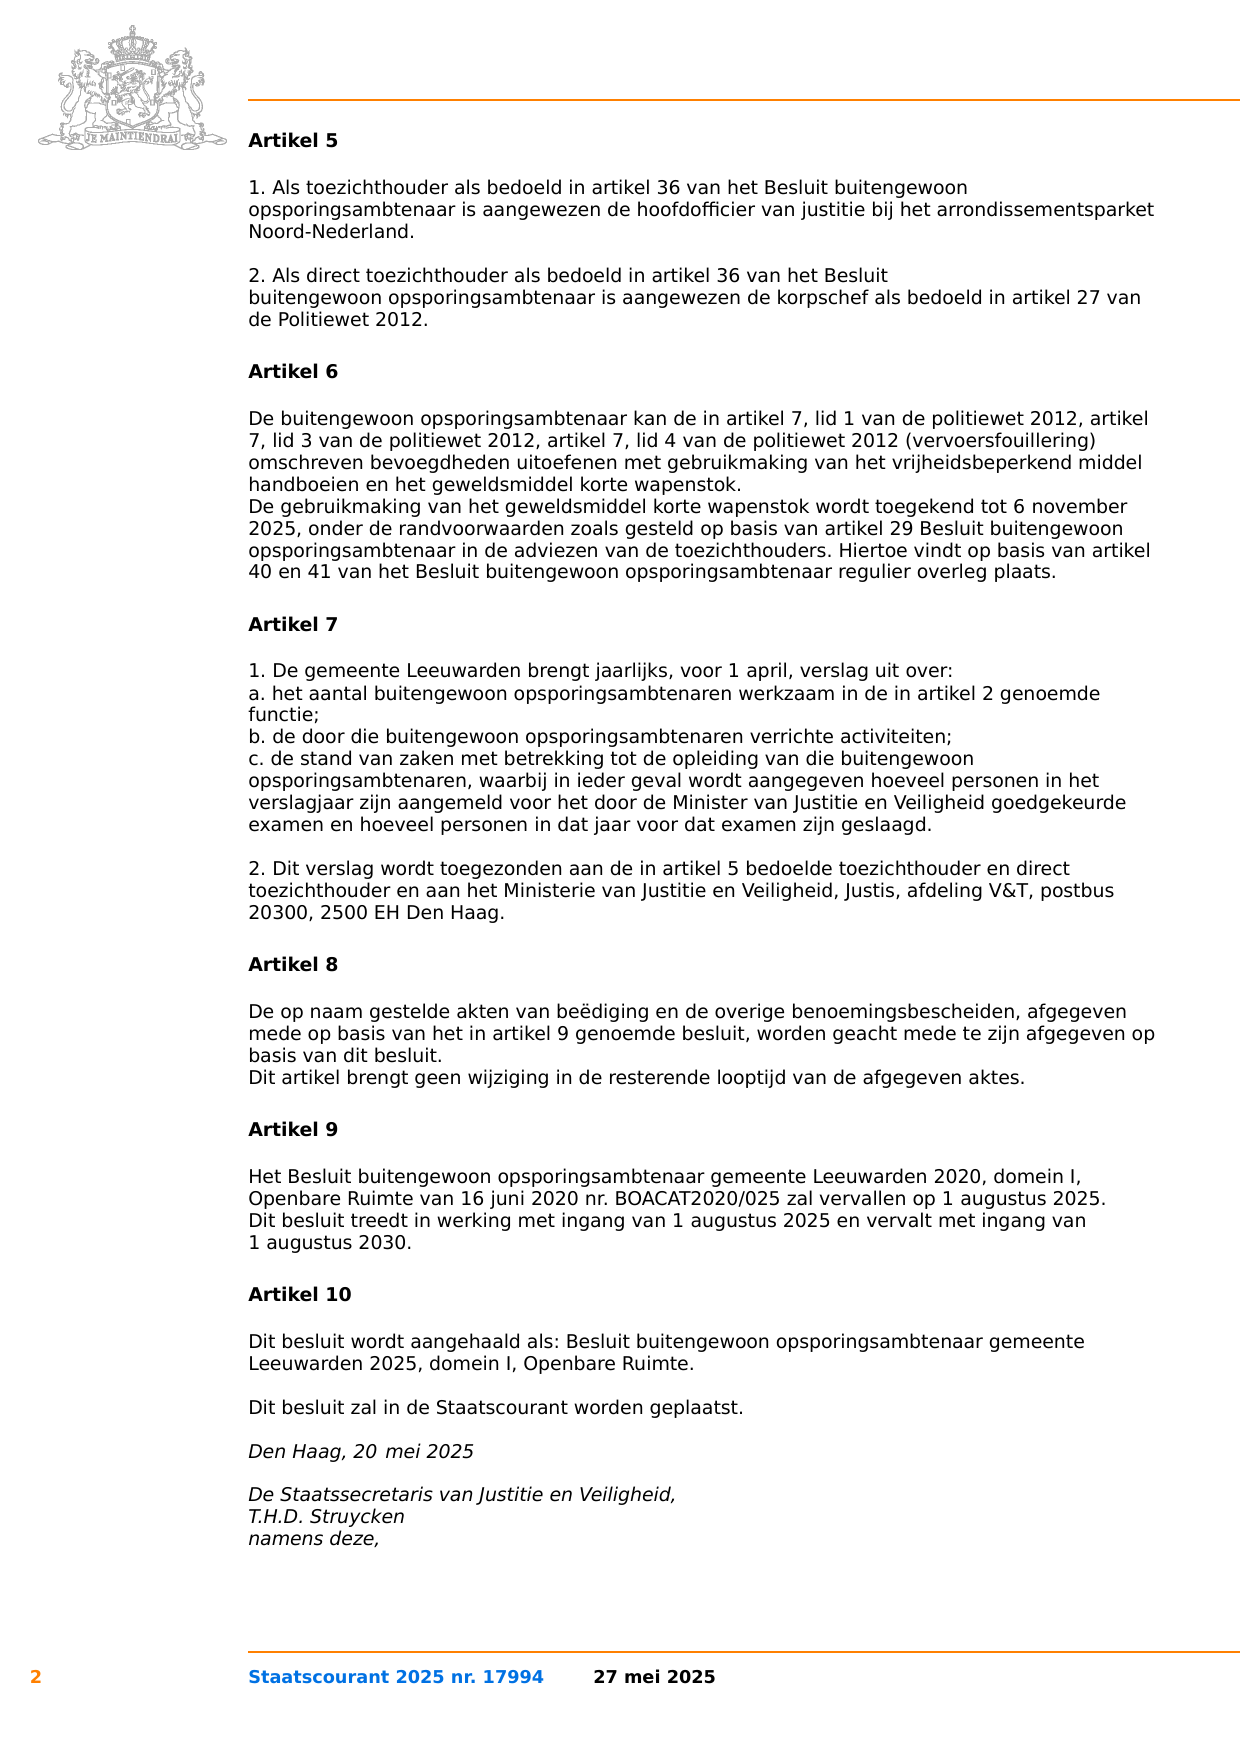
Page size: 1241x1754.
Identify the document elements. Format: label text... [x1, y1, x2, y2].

text De Staatssecretaris van Justitie en Veiligheid, T.H.D. Struycken namens deze, [248, 1484, 1163, 1550]
text De op naam gestelde akten van beëdiging en de overige benoemingsbescheiden, afgegeven mede op basis van het in artikel 9 genoemde besluit, worden geacht mede te zijn afgegeven op basis van dit besluit. [248, 1001, 1163, 1067]
subtitle Artikel 9 [248, 1119, 1163, 1141]
text Dit besluit zal in de Staatscourant worden geplaatst. [248, 1397, 1163, 1419]
text 2. Als direct toezichthouder als bedoeld in artikel 36 van het Besluit [248, 265, 1163, 287]
text Den Haag, 20 mei 2025 [248, 1441, 1163, 1462]
text 1. Als toezichthouder als bedoeld in artikel 36 van het Besluit buitengewoon opsporingsambtenaar is aangewezen de hoofdofficier van justitie bij het arrondissementsparket Noord-Nederland. [248, 177, 1163, 243]
text Dit besluit wordt aangehaald als: Besluit buitengewoon opsporingsambtenaar gemeente Leeuwarden 2025, domein I, Openbare Ruimte. [248, 1331, 1163, 1375]
subtitle Artikel 6 [248, 361, 1163, 383]
text 1. De gemeente Leeuwarden brengt jaarlijks, voor 1 april, verslag uit over: [248, 660, 1163, 682]
subtitle Artikel 7 [248, 613, 1163, 635]
text Dit besluit treedt in werking met ingang van 1 augustus 2025 en vervalt met ingang van 1 augustus 2030. [248, 1210, 1163, 1254]
text b. de door die buitengewoon opsporingsambtenaren verrichte activiteiten; [248, 726, 1163, 748]
text Het Besluit buitengewoon opsporingsambtenaar gemeente Leeuwarden 2020, domein I, Openbare Ruimte van 16 juni 2020 nr. BOACAT2020/025 zal vervallen op 1 augustus 2025. [248, 1166, 1163, 1210]
text buitengewoon opsporingsambtenaar is aangewezen de korpschef als bedoeld in artikel 27 van de Politiewet 2012. [248, 287, 1163, 331]
picture [38, 25, 227, 150]
subtitle Artikel 8 [248, 954, 1163, 976]
text c. de stand van zaken met betrekking tot de opleiding van die buitengewoon opsporingsambtenaren, waarbij in ieder geval wordt aangegeven hoeveel personen in het verslagjaar zijn aangemeld voor het door de Minister van Justitie en Veiligheid goedgekeurde examen en hoeveel personen in dat jaar voor dat examen zijn geslaagd. [248, 748, 1163, 836]
text a. het aantal buitengewoon opsporingsambtenaren werkzaam in de in artikel 2 genoemde functie; [248, 682, 1163, 726]
subtitle Artikel 5 [248, 130, 1163, 152]
text Dit artikel brengt geen wijziging in de resterende looptijd van de afgegeven aktes. [248, 1067, 1163, 1089]
text De buitengewoon opsporingsambtenaar kan de in artikel 7, lid 1 van de politiewet 2012, artikel 7, lid 3 van de politiewet 2012, artikel 7, lid 4 van de politiewet 2012 (vervoersfouillering) omschreven bevoegdheden uitoefenen met gebruikmaking van het vrijheidsbeperkend middel handboeien en het geweldsmiddel korte wapenstok. [248, 408, 1163, 496]
subtitle Artikel 10 [248, 1284, 1163, 1306]
text De gebruikmaking van het geweldsmiddel korte wapenstok wordt toegekend tot 6 november 2025, onder de randvoorwaarden zoals gesteld op basis van artikel 29 Besluit buitengewoon opsporingsambtenaar in de adviezen van de toezichthouders. Hiertoe vindt op basis van artikel 40 en 41 van het Besluit buitengewoon opsporingsambtenaar regulier overleg plaats. [248, 496, 1163, 583]
text 2. Dit verslag wordt toegezonden aan de in artikel 5 bedoelde toezichthouder en direct toezichthouder en aan het Ministerie van Justitie en Veiligheid, Justis, afdeling V&T, postbus 20300, 2500 EH Den Haag. [248, 858, 1163, 924]
